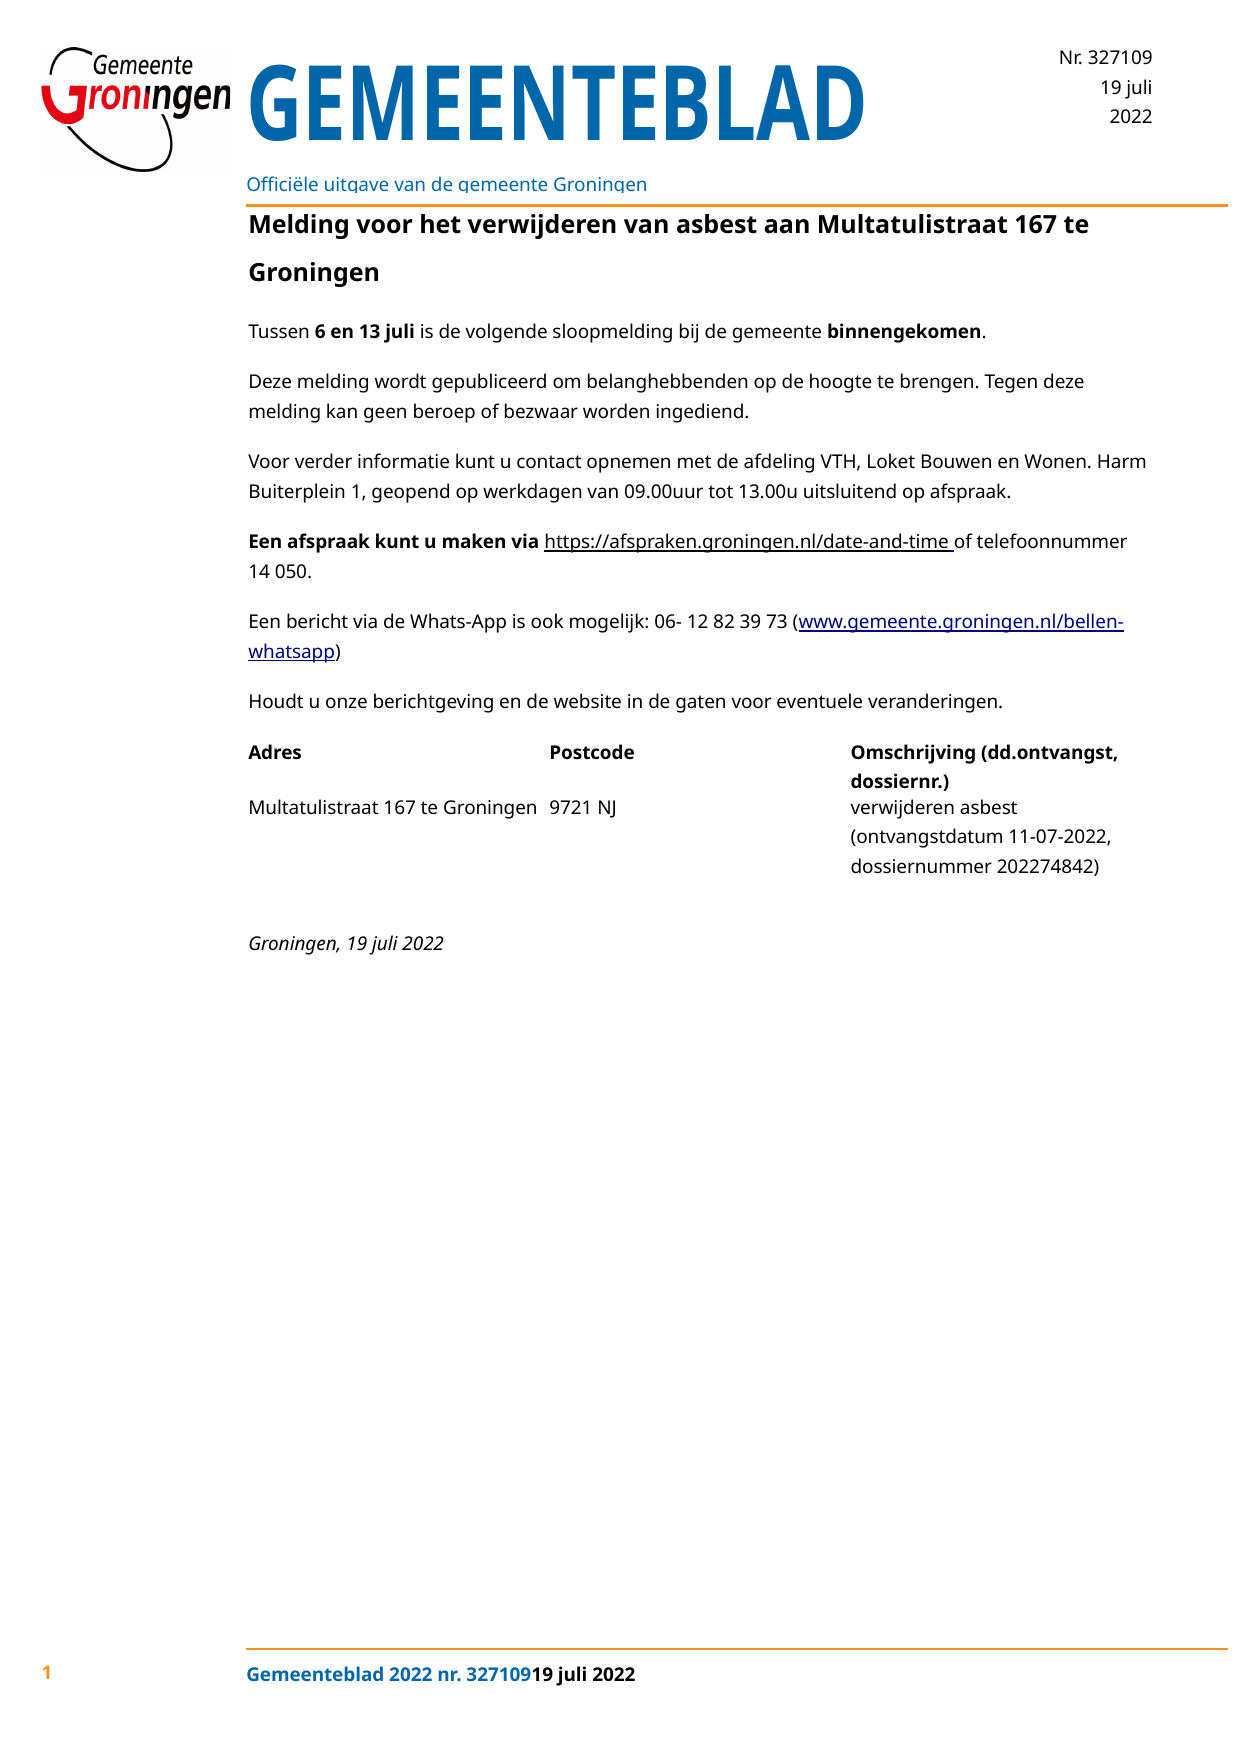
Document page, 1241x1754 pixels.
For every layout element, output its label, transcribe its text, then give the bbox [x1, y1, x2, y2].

text Melding voor het verwijderen van asbest aan Multatulistraat 167 te Groningen [248, 207, 1152, 288]
table_header Omschrijving (dd.ontvangst, dossiernr.) [850, 739, 1152, 794]
text Een afspraak kunt u maken via https://afspraken.groningen.nl/date-and-time of telefoonnummer 14 050. [248, 528, 1152, 584]
text Voor verder informatie kunt u contact opnemen met de afdeling VTH, Loket Bouwen en Wonen. Harm Buiterplein 1, geopend op werkdagen van 09.00uur tot 13.00u uitsluitend op afspraak. [248, 448, 1152, 504]
table_cell 9721 NJ [549, 794, 850, 879]
text Deze melding wordt gepubliceerd om belanghebbenden op de hoogte te brengen. Tegen deze melding kan geen beroep of bezwaar worden ingediend. [248, 368, 1152, 424]
text Tussen 6 en 13 juli is de volgende sloopmelding bij de gemeente binnengekomen. [248, 318, 1152, 344]
table_header Postcode [549, 739, 850, 794]
table_cell Multatulistraat 167 te Groningen [248, 794, 549, 879]
table_cell verwijderen asbest (ontvangstdatum 11-07-2022, dossiernummer 202274842) [850, 794, 1152, 879]
text Groningen, 19 juli 2022 [248, 930, 1152, 956]
table_header Adres [248, 739, 549, 794]
text Houdt u onze berichtgeving en de website in de gaten voor eventuele veranderingen. [248, 688, 1152, 714]
picture [41, 47, 231, 172]
text Een bericht via de Whats-App is ook mogelijk: 06- 12 82 39 73 (www.gemeente.groningen.nl/bellen-whatsapp) [248, 608, 1152, 664]
